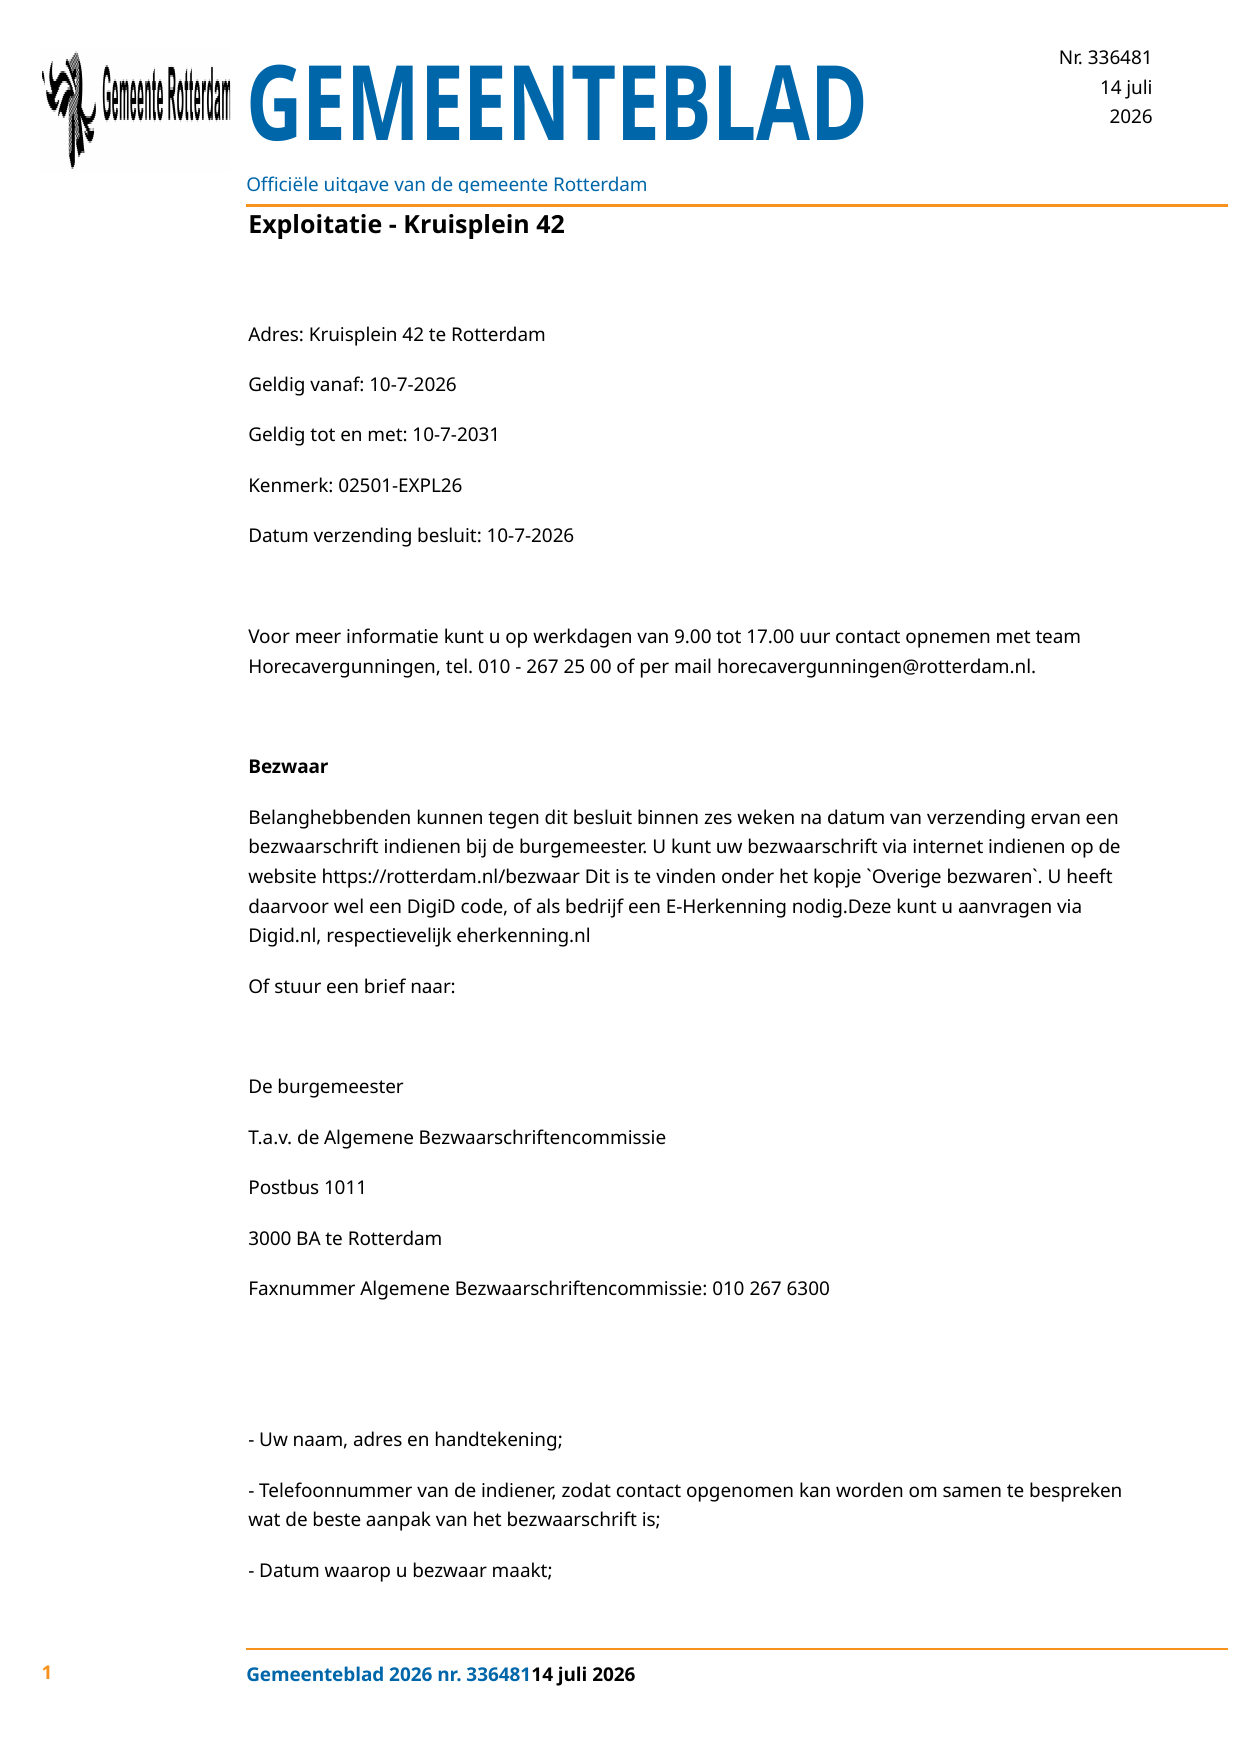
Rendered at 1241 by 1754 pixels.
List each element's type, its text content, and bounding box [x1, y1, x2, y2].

text Belanghebbenden kunnen tegen dit besluit binnen zes weken na datum van verzending ervan een bezwaarschrift indienen bij de burgemeester. U kunt uw bezwaarschrift via internet indienen op de website https://rotterdam.nl/bezwaar Dit is te vinden onder het kopje `Overige bezwaren`. U heeft daarvoor wel een DigiD code, of als bedrijf een E-Herkenning nodig.Deze kunt u aanvragen via Digid.nl, respectievelijk eherkenning.nl [248, 804, 1152, 948]
text Kenmerk: 02501-EXPL26 [248, 472, 1152, 498]
text Postbus 1011 [248, 1174, 1152, 1200]
text De burgemeester [248, 1074, 1152, 1099]
text T.a.v. de Algemene Bezwaarschriftencommissie [248, 1124, 1152, 1150]
text Geldig tot en met: 10-7-2031 [248, 422, 1152, 447]
text Datum verzending besluit: 10-7-2026 [248, 522, 1152, 548]
text Bezwaar [248, 754, 1152, 779]
text Faxnummer Algemene Bezwaarschriftencommissie: 010 267 6300 [248, 1275, 1152, 1301]
picture [41, 47, 231, 172]
text Voor meer informatie kunt u op werkdagen van 9.00 tot 17.00 uur contact opnemen met team Horecavergunningen, tel. 010 - 267 25 00 of per mail horecavergunningen@rotterdam.nl. [248, 623, 1152, 678]
text - Uw naam, adres en handtekening; [248, 1427, 1152, 1452]
text - Datum waarop u bezwaar maakt; [248, 1557, 1152, 1583]
text Geldig vanaf: 10-7-2026 [248, 371, 1152, 397]
text 3000 BA te Rotterdam [248, 1225, 1152, 1251]
text Exploitatie - Kruisplein 42 [248, 207, 1152, 241]
text Of stuur een brief naar: [248, 973, 1152, 998]
text - Telefoonnummer van de indiener, zodat contact opgenomen kan worden om samen te bespreken wat de beste aanpak van het bezwaarschrift is; [248, 1477, 1152, 1532]
text Adres: Kruisplein 42 te Rotterdam [248, 321, 1152, 346]
